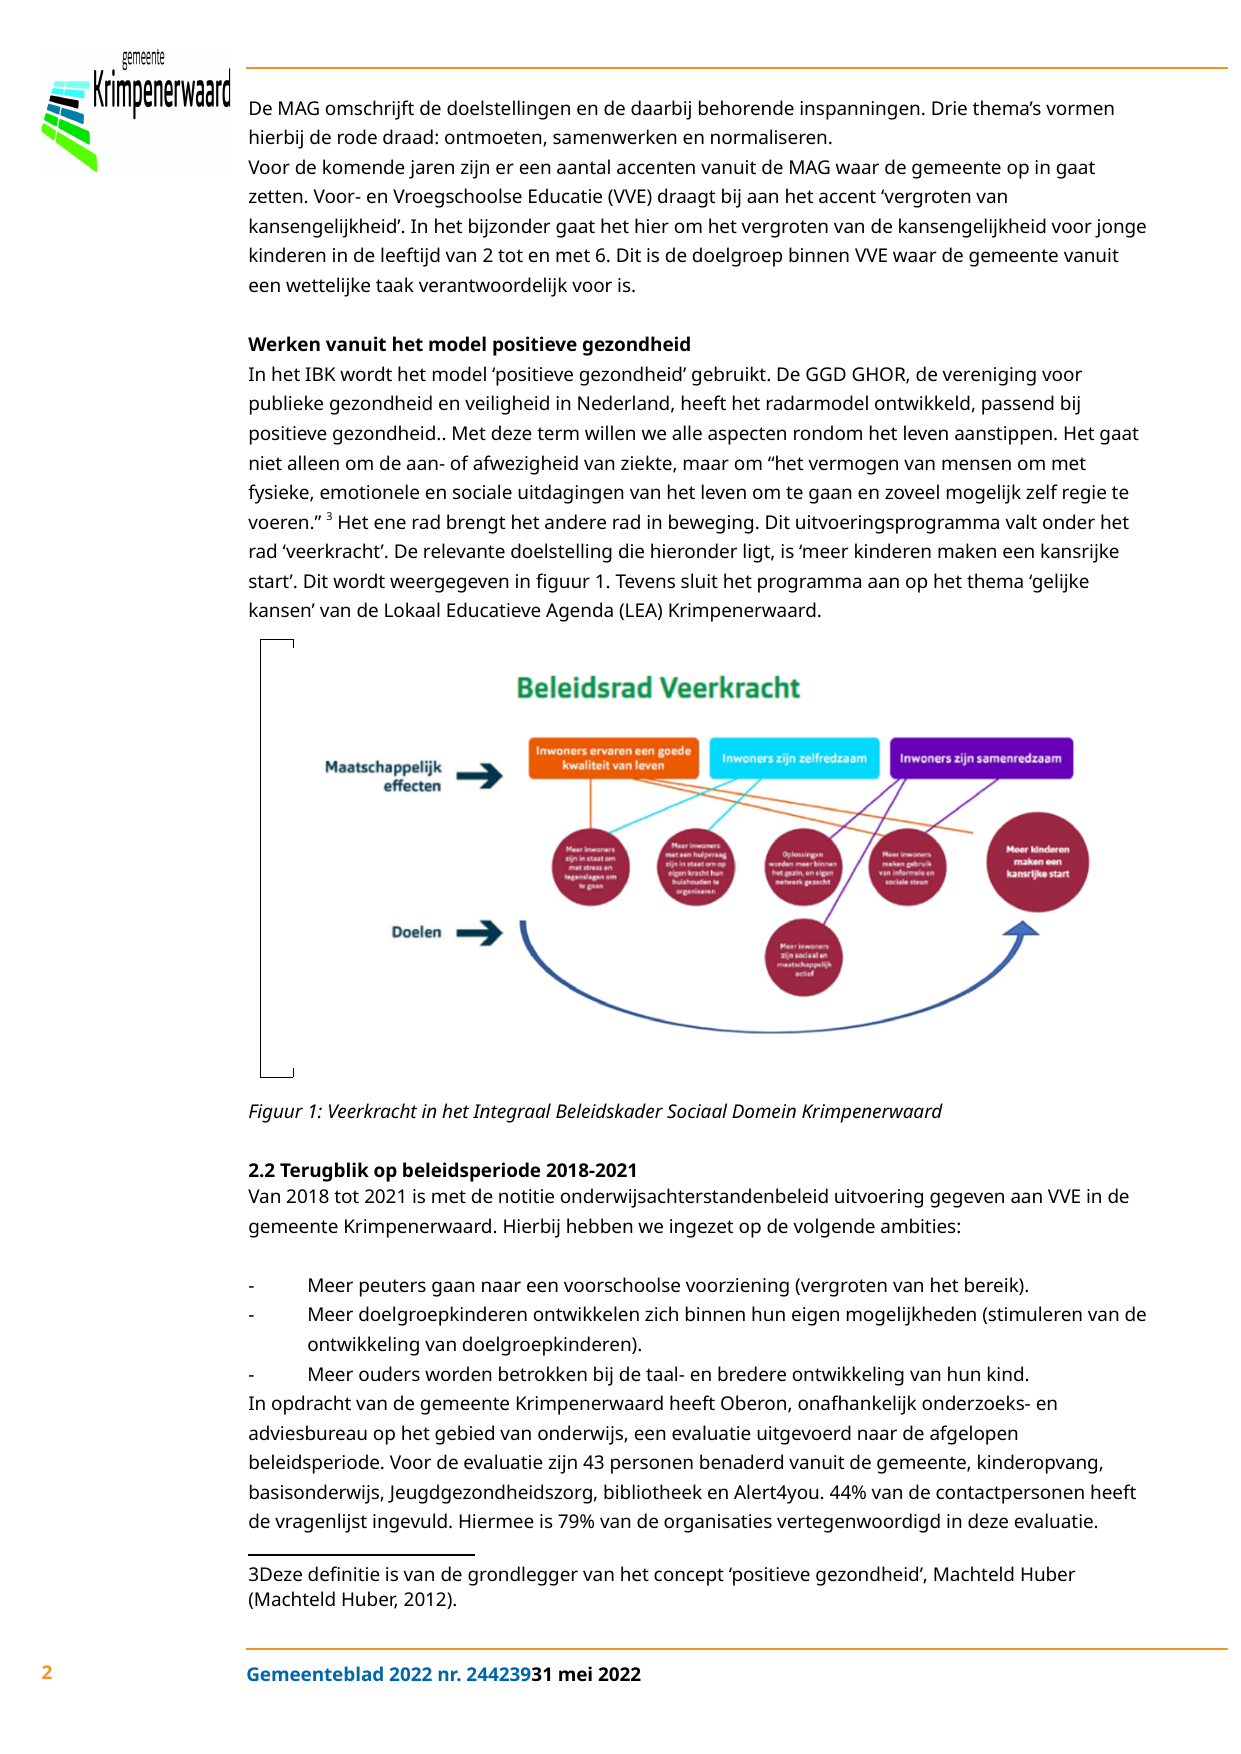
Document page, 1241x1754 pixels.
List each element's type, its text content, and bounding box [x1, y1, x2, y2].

text In opdracht van de gemeente Krimpenerwaard heeft Oberon, onafhankelijk onderzoeks- en adviesbureau op het gebied van onderwijs, een evaluatie uitgevoerd naar de afgelopen beleidsperiode. Voor de evaluatie zijn 43 personen benaderd vanuit de gemeente, kinderopvang, basisonderwijs, Jeugdgezondheidszorg, bibliotheek en Alert4you. 44% van de contactpersonen heeft de vragenlijst ingevuld. Hiermee is 79% van de organisaties vertegenwoordigd in deze evaluatie. [248, 1390, 1152, 1534]
picture [41, 47, 231, 172]
text Figuur 1: Veerkracht in het Integraal Beleidskader Sociaal Domein Krimpenerwaard [248, 1098, 1152, 1124]
text Werken vanuit het model positieve gezondheid [248, 331, 1152, 357]
picture [268, 648, 1155, 1068]
text Voor de komende jaren zijn er een aantal accenten vanuit de MAG waar de gemeente op in gaat zetten. Voor- en Vroegschoolse Educatie (VVE) draagt bij aan het accent ‘vergroten van kansengelijkheid’. In het bijzonder gaat het hier om het vergroten van de kansengelijkheid voor jonge kinderen in de leeftijd van 2 tot en met 6. Dit is de doelgroep binnen VVE waar de gemeente vanuit een wettelijke taak verantwoordelijk voor is. [248, 154, 1152, 298]
list Meer peuters gaan naar een voorschoolse voorziening (vergroten van het bereik). [248, 1272, 1152, 1298]
text 2.2 Terugblik op beleidsperiode 2018-2021 [248, 1157, 1152, 1183]
text Van 2018 tot 2021 is met de notitie onderwijsachterstandenbeleid uitvoering gegeven aan VVE in de gemeente Krimpenerwaard. Hierbij hebben we ingezet op de volgende ambities: [248, 1183, 1152, 1238]
text De MAG omschrijft de doelstellingen en de daarbij behorende inspanningen. Drie thema’s vormen hierbij de rode draad: ontmoeten, samenwerken en normaliseren. [248, 95, 1152, 150]
list Meer doelgroepkinderen ontwikkelen zich binnen hun eigen mogelijkheden (stimuleren van de ontwikkeling van doelgroepkinderen). [248, 1302, 1152, 1357]
list Meer ouders worden betrokken bij de taal- en bredere ontwikkeling van hun kind. [248, 1361, 1152, 1386]
text In het IBK wordt het model ‘positieve gezondheid’ gebruikt. De GGD GHOR, de vereniging voor publieke gezondheid en veiligheid in Nederland, heeft het radarmodel ontwikkeld, passend bij positieve gezondheid.. Met deze term willen we alle aspecten rondom het leven aanstippen. Het gaat niet alleen om de aan- of afwezigheid van ziekte, maar om “het vermogen van mensen om met fysieke, emotionele en sociale uitdagingen van het leven om te gaan en zoveel mogelijk zelf regie te voeren.” Het ene rad brengt het andere rad in beweging. Dit uitvoeringsprogramma valt onder het rad ‘veerkracht’. De relevante doelstelling die hieronder ligt, is ‘meer kinderen maken een kansrijke start’. Dit wordt weergegeven in figuur 1. Tevens sluit het programma aan op het thema ‘gelijke kansen’ van de Lokaal Educatieve Agenda (LEA) Krimpenerwaard. [248, 361, 1152, 623]
text Deze definitie is van de grondlegger van het concept ‘positieve gezondheid’, Machteld Huber (Machteld Huber, 2012). [248, 1561, 1152, 1612]
